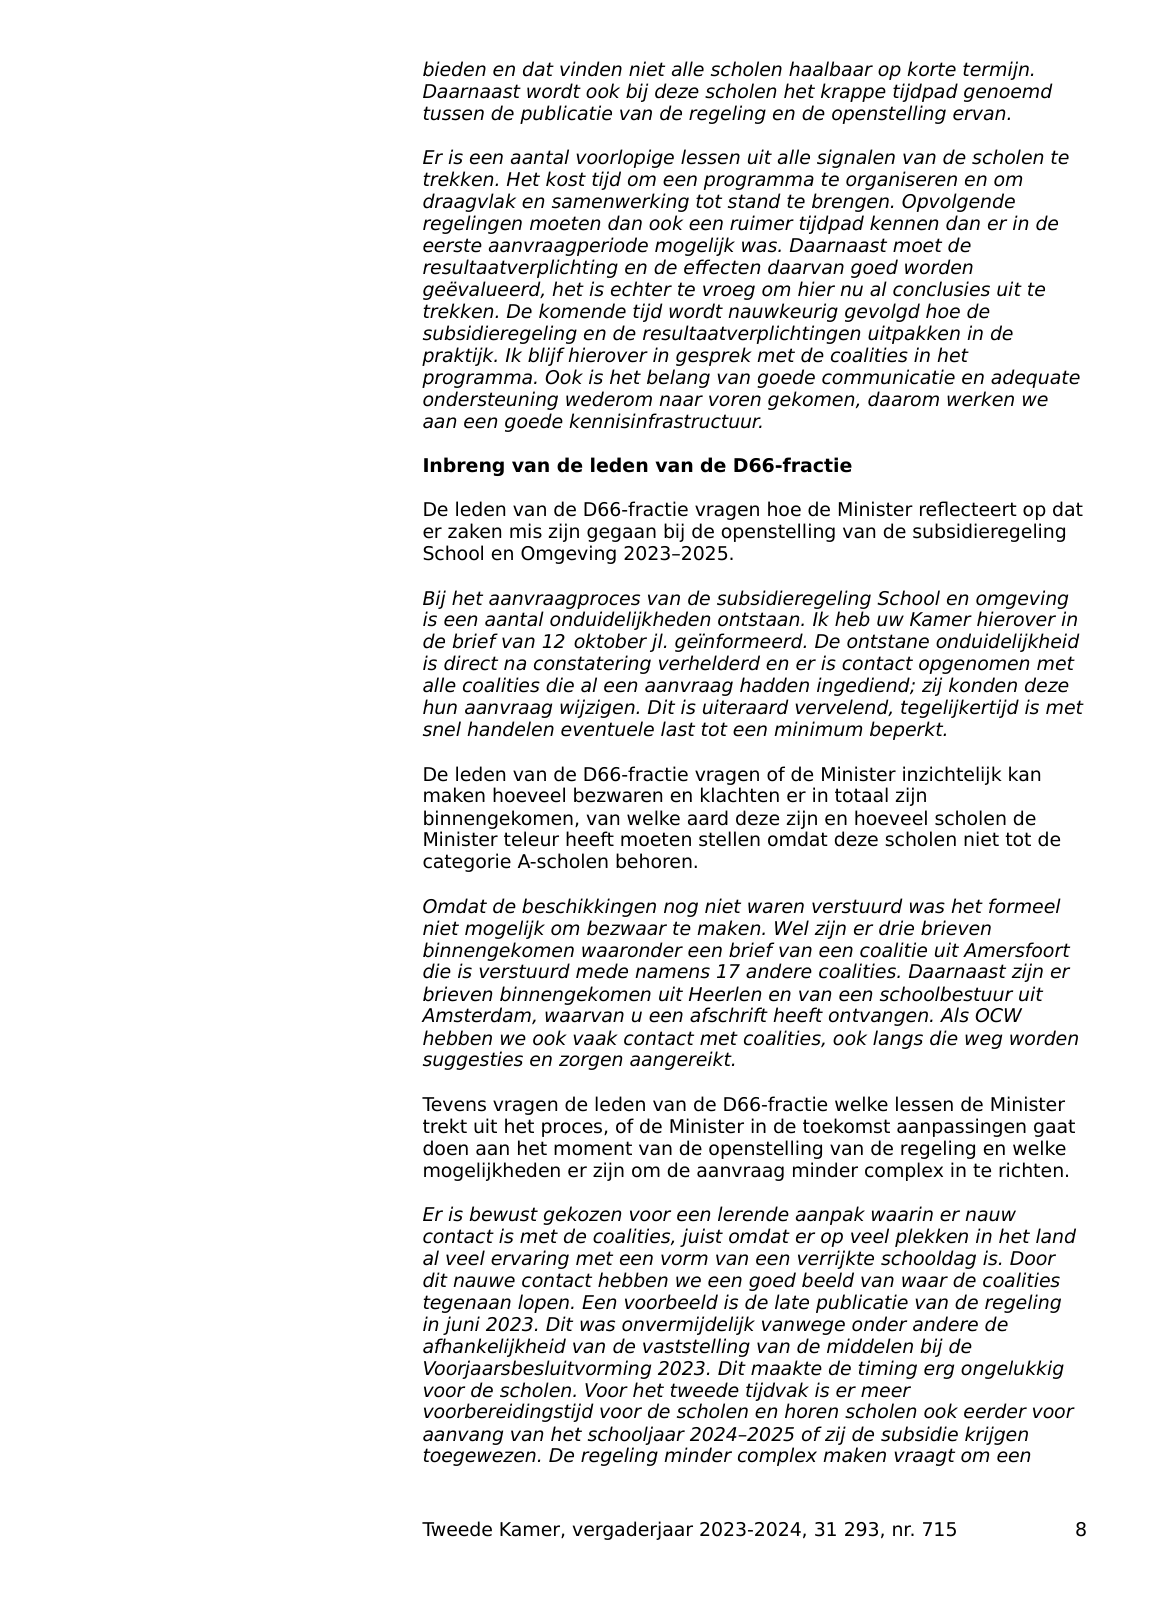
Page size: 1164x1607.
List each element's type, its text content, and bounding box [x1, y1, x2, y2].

text Er is een aantal voorlopige lessen uit alle signalen van de scholen te trekken. Het kost tijd om een programma te organiseren en om draagvlak en samenwerking tot stand te brengen. Opvolgende regelingen moeten dan ook een ruimer tijdpad kennen dan er in de eerste aanvraagperiode mogelijk was. Daarnaast moet de resultaatverplichting en de effecten daarvan goed worden geëvalueerd, het is echter te vroeg om hier nu al conclusies uit te trekken. De komende tijd wordt nauwkeurig gevolgd hoe de subsidieregeling en de resultaatverplichtingen uitpakken in de praktijk. Ik blijf hierover in gesprek met de coalities in het programma. Ook is het belang van goede communicatie en adequate ondersteuning wederom naar voren gekomen, daarom werken we aan een goede kennisinfrastructuur. [422, 147, 1087, 433]
text Bij het aanvraagproces van de subsidieregeling School en omgeving is een aantal onduidelijkheden ontstaan. Ik heb uw Kamer hierover in de brief van 12 oktober jl. geïnformeerd. De ontstane onduidelijkheid is direct na constatering verhelderd en er is contact opgenomen met alle coalities die al een aanvraag hadden ingediend; zij konden deze hun aanvraag wijzigen. Dit is uiteraard vervelend, tegelijkertijd is met snel handelen eventuele last tot een minimum beperkt. [422, 587, 1087, 741]
text De leden van de D66-fractie vragen of de Minister inzichtelijk kan maken hoeveel bezwaren en klachten er in totaal zijn binnengekomen, van welke aard deze zijn en hoeveel scholen de Minister teleur heeft moeten stellen omdat deze scholen niet tot de categorie A-scholen behoren. [422, 763, 1087, 873]
subtitle Inbreng van de leden van de D66-fractie [422, 455, 1087, 477]
text De leden van de D66-fractie vragen hoe de Minister reflecteert op dat er zaken mis zijn gegaan bij de openstelling van de subsidieregeling School en Omgeving 2023–2025. [422, 499, 1087, 565]
text bieden en dat vinden niet alle scholen haalbaar op korte termijn. Daarnaast wordt ook bij deze scholen het krappe tijdpad genoemd tussen de publicatie van de regeling en de openstelling ervan. [422, 59, 1087, 125]
text Tevens vragen de leden van de D66-fractie welke lessen de Minister trekt uit het proces, of de Minister in de toekomst aanpassingen gaat doen aan het moment van de openstelling van de regeling en welke mogelijkheden er zijn om de aanvraag minder complex in te richten. [422, 1093, 1087, 1181]
text Omdat de beschikkingen nog niet waren verstuurd was het formeel niet mogelijk om bezwaar te maken. Wel zijn er drie brieven binnengekomen waaronder een brief van een coalitie uit Amersfoort die is verstuurd mede namens 17 andere coalities. Daarnaast zijn er brieven binnengekomen uit Heerlen en van een schoolbestuur uit Amsterdam, waarvan u een afschrift heeft ontvangen. Als OCW hebben we ook vaak contact met coalities, ook langs die weg worden suggesties en zorgen aangereikt. [422, 896, 1087, 1071]
text Er is bewust gekozen voor een lerende aanpak waarin er nauw contact is met de coalities, juist omdat er op veel plekken in het land al veel ervaring met een vorm van een verrijkte schooldag is. Door dit nauwe contact hebben we een goed beeld van waar de coalities tegenaan lopen. Een voorbeeld is de late publicatie van de regeling in juni 2023. Dit was onvermijdelijk vanwege onder andere de afhankelijkheid van de vaststelling van de middelen bij de Voorjaarsbesluitvorming 2023. Dit maakte de timing erg ongelukkig voor de scholen. Voor het tweede tijdvak is er meer voorbereidingstijd voor de scholen en horen scholen ook eerder voor aanvang van het schooljaar 2024–2025 of zij de subsidie krijgen toegewezen. De regeling minder complex maken vraagt om een [422, 1204, 1087, 1467]
